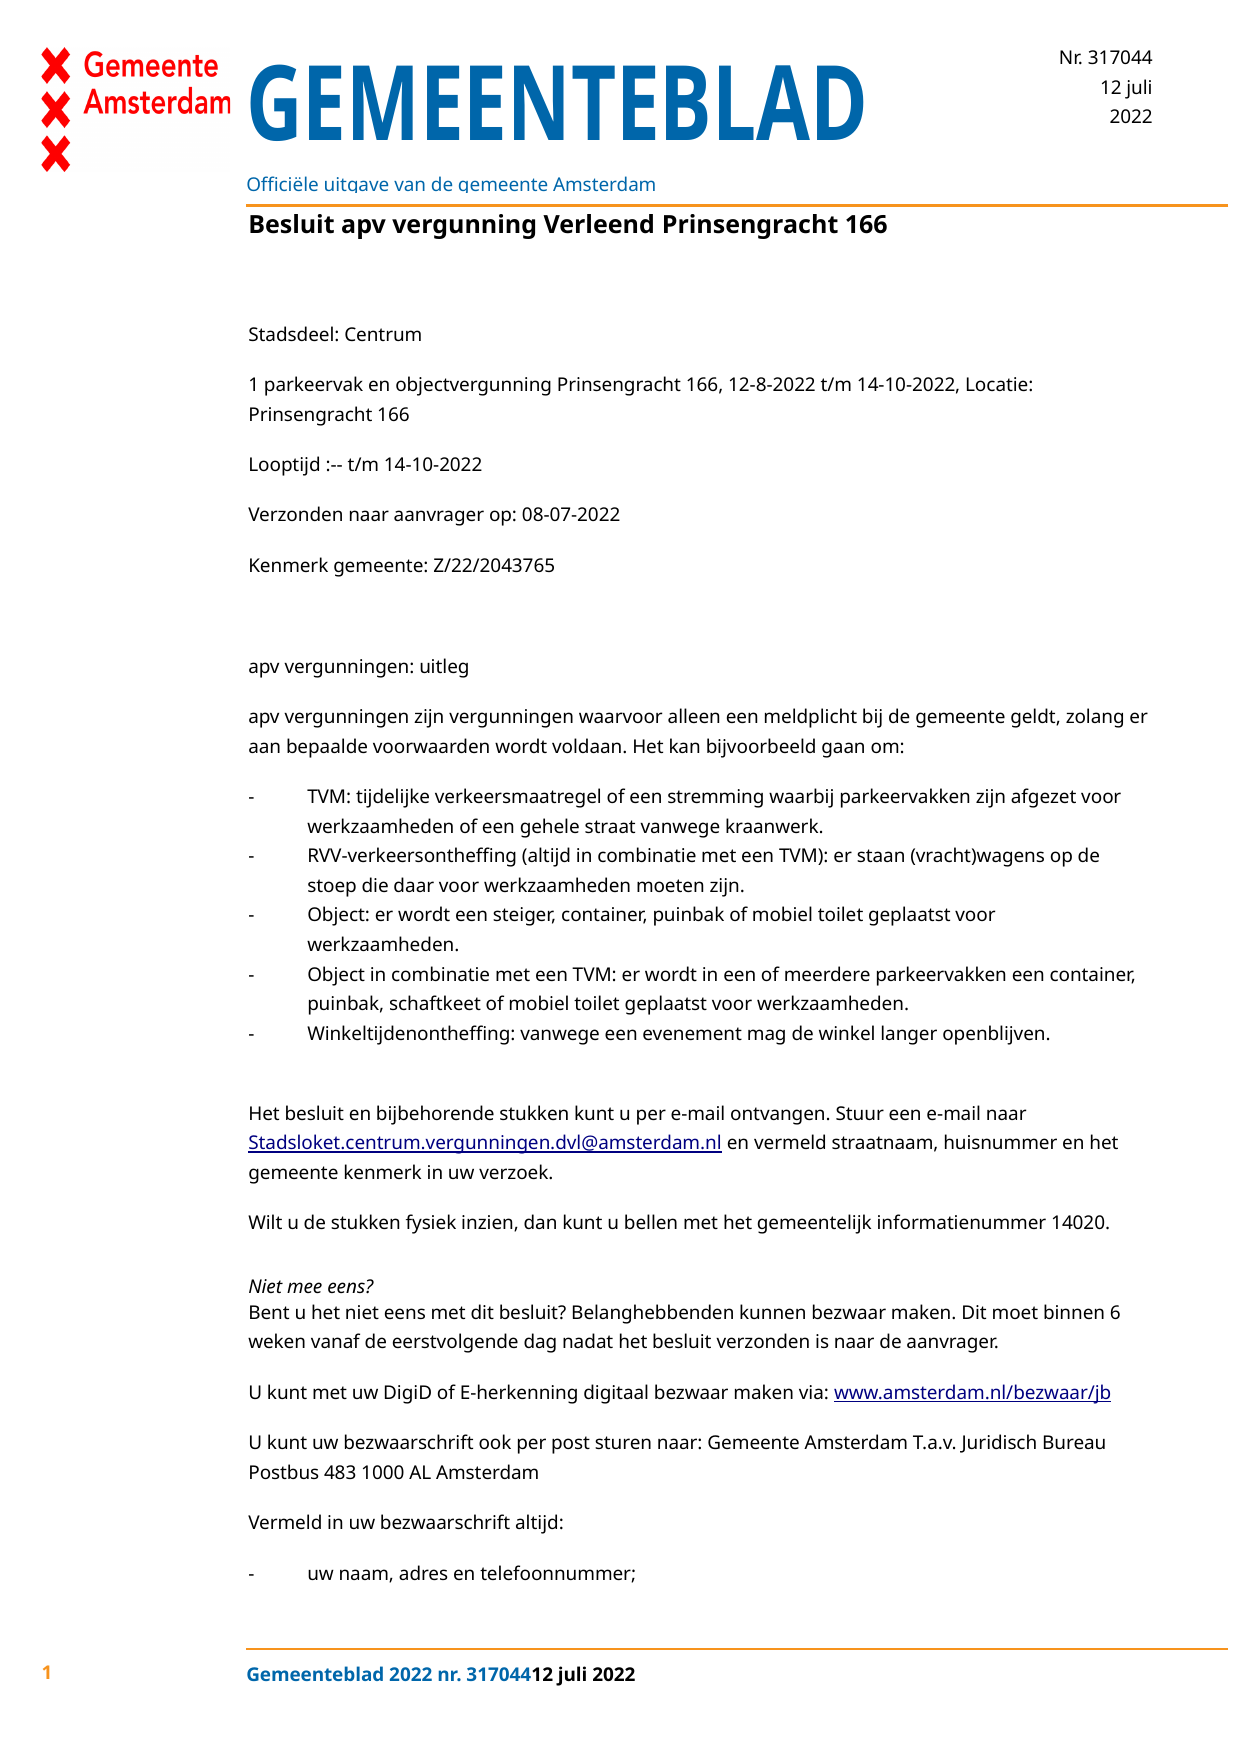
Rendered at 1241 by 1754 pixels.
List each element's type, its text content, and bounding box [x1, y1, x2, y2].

text U kunt uw bezwaarschrift ook per post sturen naar: Gemeente Amsterdam T.a.v. Juridisch Bureau Postbus 483 1000 AL Amsterdam [248, 1429, 1152, 1485]
text Niet mee eens? [248, 1273, 1152, 1299]
text apv vergunningen: uitleg [248, 653, 1152, 678]
list RVV-verkeersontheffing (altijd in combinatie met een TVM): er staan (vracht)wagens op de stoep die daar voor werkzaamheden moeten zijn. [248, 842, 1152, 898]
text Kenmerk gemeente: Z/22/2043765 [248, 552, 1152, 578]
text U kunt met uw DigiD of E-herkenning digitaal bezwaar maken via: www.amsterdam.nl/bezwaar/jb [248, 1379, 1152, 1405]
text Wilt u de stukken fysiek inzien, dan kunt u bellen met het gemeentelijk informatienummer 14020. [248, 1209, 1152, 1235]
text Bent u het niet eens met dit besluit? Belanghebbenden kunnen bezwaar maken. Dit moet binnen 6 weken vanaf de eerstvolgende dag nadat het besluit verzonden is naar de aanvrager. [248, 1299, 1152, 1354]
text Stadsdeel: Centrum [248, 321, 1152, 346]
text Het besluit en bijbehorende stukken kunt u per e-mail ontvangen. Stuur een e-mail naar Stadsloket.centrum.vergunningen.dvl@amsterdam.nl en vermeld straatnaam, huisnummer en het gemeente kenmerk in uw verzoek. [248, 1100, 1152, 1185]
list uw naam, adres en telefoonnummer; [248, 1560, 1152, 1586]
picture [41, 47, 231, 172]
list Winkeltijdenontheffing: vanwege een evenement mag de winkel langer openblijven. [248, 1020, 1152, 1046]
text Verzonden naar aanvrager op: 08-07-2022 [248, 502, 1152, 527]
list Object: er wordt een steiger, container, puinbak of mobiel toilet geplaatst voor werkzaamheden. [248, 902, 1152, 957]
text 1 parkeervak en objectvergunning Prinsengracht 166, 12-8-2022 t/m 14-10-2022, Locatie: Prinsengracht 166 [248, 371, 1152, 426]
text Vermeld in uw bezwaarschrift altijd: [248, 1509, 1152, 1535]
text Looptijd :-- t/m 14-10-2022 [248, 451, 1152, 477]
list TVM: tijdelijke verkeersmaatregel of een stremming waarbij parkeervakken zijn afgezet voor werkzaamheden of een gehele straat vanwege kraanwerk. [248, 783, 1152, 838]
text apv vergunningen zijn vergunningen waarvoor alleen een meldplicht bij de gemeente geldt, zolang er aan bepaalde voorwaarden wordt voldaan. Het kan bijvoorbeeld gaan om: [248, 703, 1152, 758]
text Besluit apv vergunning Verleend Prinsengracht 166 [248, 207, 1152, 241]
list Object in combinatie met een TVM: er wordt in een of meerdere parkeervakken een container, puinbak, schaftkeet of mobiel toilet geplaatst voor werkzaamheden. [248, 961, 1152, 1016]
